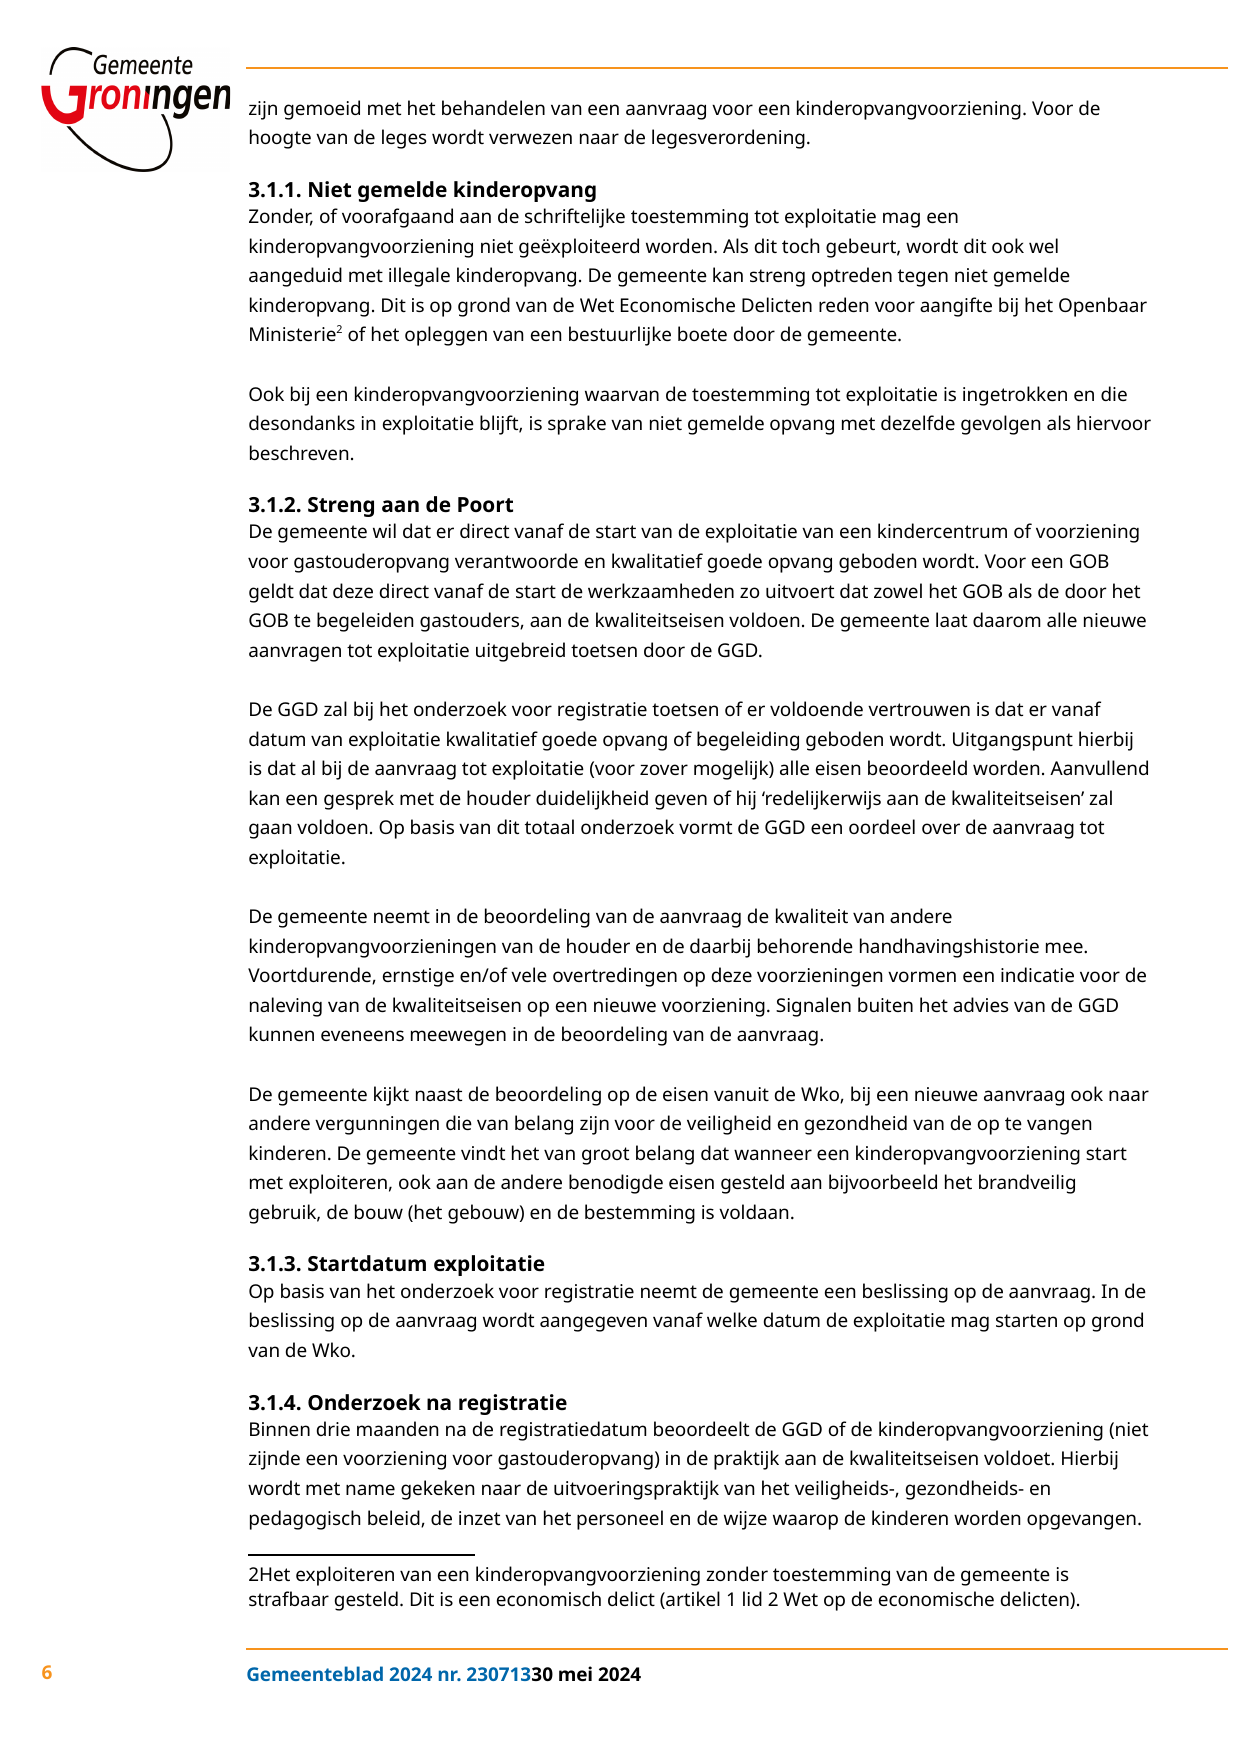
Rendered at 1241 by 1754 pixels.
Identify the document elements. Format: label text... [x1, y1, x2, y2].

text De gemeente kijkt naast de beoordeling op de eisen vanuit de Wko, bij een nieuwe aanvraag ook naar andere vergunningen die van belang zijn voor de veiligheid en gezondheid van de op te vangen kinderen. De gemeente vindt het van groot belang dat wanneer een kinderopvangvoorziening start met exploiteren, ook aan de andere benodigde eisen gesteld aan bijvoorbeeld het brandveilig gebruik, de bouw (het gebouw) en de bestemming is voldaan. [248, 1081, 1152, 1225]
text De gemeente neemt in de beoordeling van de aanvraag de kwaliteit van andere kinderopvangvoorzieningen van de houder en de daarbij behorende handhavingshistorie mee. Voortdurende, ernstige en/of vele overtredingen op deze voorzieningen vormen een indicatie voor de naleving van de kwaliteitseisen op een nieuwe voorziening. Signalen buiten het advies van de GGD kunnen eveneens meewegen in de beoordeling van de aanvraag. [248, 903, 1152, 1047]
text Binnen drie maanden na de registratiedatum beoordeelt de GGD of de kinderopvangvoorziening (niet zijnde een voorziening voor gastouderopvang) in de praktijk aan de kwaliteitseisen voldoet. Hierbij wordt met name gekeken naar de uitvoeringspraktijk van het veiligheids-, gezondheids- en pedagogisch beleid, de inzet van het personeel en de wijze waarop de kinderen worden opgevangen. [248, 1416, 1152, 1531]
text De GGD zal bij het onderzoek voor registratie toetsen of er voldoende vertrouwen is dat er vanaf datum van exploitatie kwalitatief goede opvang of begeleiding geboden wordt. Uitgangspunt hierbij is dat al bij de aanvraag tot exploitatie (voor zover mogelijk) alle eisen beoordeeld worden. Aanvullend kan een gesprek met de houder duidelijkheid geven of hij ‘redelijkerwijs aan de kwaliteitseisen’ zal gaan voldoen. Op basis van dit totaal onderzoek vormt de GGD een oordeel over de aanvraag tot exploitatie. [248, 696, 1152, 870]
text 3.1.1. Niet gemelde kinderopvang [248, 175, 1152, 203]
text De gemeente wil dat er direct vanaf de start van de exploitatie van een kindercentrum of voorziening voor gastouderopvang verantwoorde en kwalitatief goede opvang geboden wordt. Voor een GOB geldt dat deze direct vanaf de start de werkzaamheden zo uitvoert dat zowel het GOB als de door het GOB te begeleiden gastouders, aan de kwaliteitseisen voldoen. De gemeente laat daarom alle nieuwe aanvragen tot exploitatie uitgebreid toetsen door de GGD. [248, 519, 1152, 663]
text 3.1.2. Streng aan de Poort [248, 490, 1152, 519]
text Het exploiteren van een kinderopvangvoorziening zonder toestemming van de gemeente is strafbaar gesteld. Dit is een economisch delict (artikel 1 lid 2 Wet op de economische delicten). [248, 1561, 1152, 1612]
text zijn gemoeid met het behandelen van een aanvraag voor een kinderopvangvoorziening. Voor de hoogte van de leges wordt verwezen naar de legesverordening. [248, 95, 1152, 150]
text 3.1.3. Startdatum exploitatie [248, 1249, 1152, 1278]
text 3.1.4. Onderzoek na registratie [248, 1388, 1152, 1416]
text Zonder, of voorafgaand aan de schriftelijke toestemming tot exploitatie mag een kinderopvangvoorziening niet geëxploiteerd worden. Als dit toch gebeurt, wordt dit ook wel aangeduid met illegale kinderopvang. De gemeente kan streng optreden tegen niet gemelde kinderopvang. Dit is op grond van de Wet Economische Delicten reden voor aangifte bij het Openbaar Ministerie of het opleggen van een bestuurlijke boete door de gemeente. [248, 203, 1152, 347]
text Ook bij een kinderopvangvoorziening waarvan de toestemming tot exploitatie is ingetrokken en die desondanks in exploitatie blijft, is sprake van niet gemelde opvang met dezelfde gevolgen als hiervoor beschreven. [248, 381, 1152, 466]
picture [41, 47, 231, 172]
text Op basis van het onderzoek voor registratie neemt de gemeente een beslissing op de aanvraag. In de beslissing op de aanvraag wordt aangegeven vanaf welke datum de exploitatie mag starten op grond van de Wko. [248, 1278, 1152, 1363]
